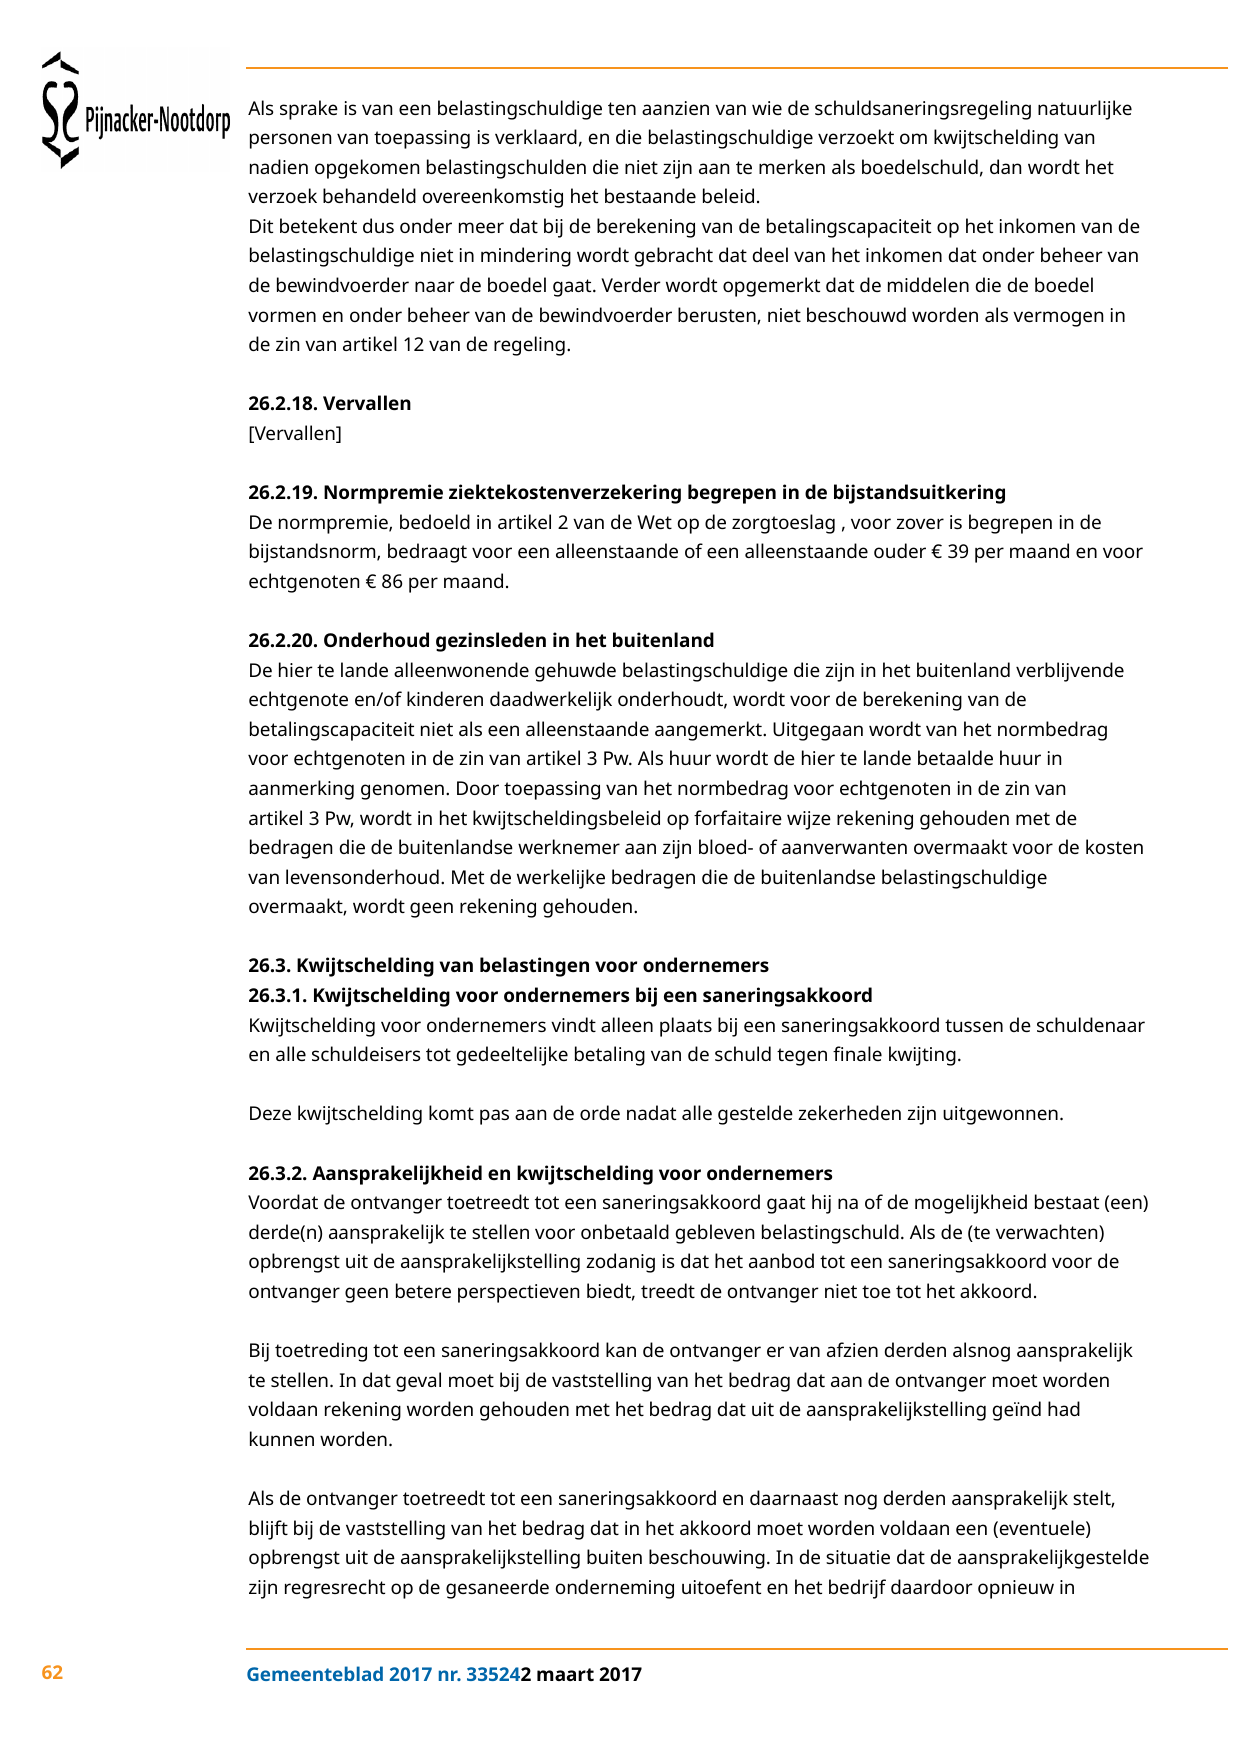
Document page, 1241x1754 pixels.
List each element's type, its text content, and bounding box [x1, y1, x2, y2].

text De hier te lande alleenwonende gehuwde belastingschuldige die zijn in het buitenland verblijvende echtgenote en/of kinderen daadwerkelijk onderhoudt, wordt voor de berekening van de betalingscapaciteit niet als een alleenstaande aangemerkt. Uitgegaan wordt van het normbedrag voor echtgenoten in de zin van artikel 3 Pw. Als huur wordt de hier te lande betaalde huur in aanmerking genomen. Door toepassing van het normbedrag voor echtgenoten in de zin van artikel 3 Pw, wordt in het kwijtscheldingsbeleid op forfaitaire wijze rekening gehouden met de bedragen die de buitenlandse werknemer aan zijn bloed- of aanverwanten overmaakt voor de kosten van levensonderhoud. Met de werkelijke bedragen die de buitenlandse belastingschuldige overmaakt, wordt geen rekening gehouden. [248, 657, 1152, 919]
text De normpremie, bedoeld in artikel 2 van de Wet op de zorgtoeslag , voor zover is begrepen in de bijstandsnorm, bedraagt voor een alleenstaande of een alleenstaande ouder € 39 per maand en voor echtgenoten € 86 per maand. [248, 509, 1152, 594]
text 26.2.19. Normpremie ziektekostenverzekering begrepen in de bijstandsuitkering [248, 479, 1152, 505]
picture [41, 47, 231, 172]
text Als sprake is van een belastingschuldige ten aanzien van wie de schuldsaneringsregeling natuurlijke personen van toepassing is verklaard, en die belastingschuldige verzoekt om kwijtschelding van nadien opgekomen belastingschulden die niet zijn aan te merken als boedelschuld, dan wordt het verzoek behandeld overeenkomstig het bestaande beleid. [248, 95, 1152, 209]
text Als de ontvanger toetreedt tot een saneringsakkoord en daarnaast nog derden aansprakelijk stelt, blijft bij de vaststelling van het bedrag dat in het akkoord moet worden voldaan een (eventuele) opbrengst uit de aansprakelijkstelling buiten beschouwing. In de situatie dat de aansprakelijkgestelde zijn regresrecht op de gesaneerde onderneming uitoefent en het bedrijf daardoor opnieuw in [248, 1485, 1152, 1600]
text Voordat de ontvanger toetreedt tot een saneringsakkoord gaat hij na of de mogelijkheid bestaat (een) derde(n) aansprakelijk te stellen voor onbetaald gebleven belastingschuld. Als de (te verwachten) opbrengst uit de aansprakelijkstelling zodanig is dat het aanbod tot een saneringsakkoord voor de ontvanger geen betere perspectieven biedt, treedt de ontvanger niet toe tot het akkoord. [248, 1189, 1152, 1304]
text 26.2.20. Onderhoud gezinsleden in het buitenland [248, 627, 1152, 653]
text 26.2.18. Vervallen [248, 391, 1152, 416]
text Deze kwijtschelding komt pas aan de orde nadat alle gestelde zekerheden zijn uitgewonnen. [248, 1101, 1152, 1126]
text Dit betekent dus onder meer dat bij de berekening van de betalingscapaciteit op het inkomen van de belastingschuldige niet in mindering wordt gebracht dat deel van het inkomen dat onder beheer van de bewindvoerder naar de boedel gaat. Verder wordt opgemerkt dat de middelen die de boedel vormen en onder beheer van de bewindvoerder berusten, niet beschouwd worden als vermogen in de zin van artikel 12 van de regeling. [248, 213, 1152, 357]
text 26.3. Kwijtschelding van belastingen voor ondernemers [248, 953, 1152, 978]
text [Vervallen] [248, 420, 1152, 446]
text Kwijtschelding voor ondernemers vindt alleen plaats bij een saneringsakkoord tussen de schuldenaar en alle schuldeisers tot gedeeltelijke betaling van de schuld tegen finale kwijting. [248, 1012, 1152, 1067]
text Bij toetreding tot een saneringsakkoord kan de ontvanger er van afzien derden alsnog aansprakelijk te stellen. In dat geval moet bij de vaststelling van het bedrag dat aan de ontvanger moet worden voldaan rekening worden gehouden met het bedrag dat uit de aansprakelijkstelling geïnd had kunnen worden. [248, 1337, 1152, 1452]
text 26.3.2. Aansprakelijkheid en kwijtschelding voor ondernemers [248, 1160, 1152, 1186]
text 26.3.1. Kwijtschelding voor ondernemers bij een saneringsakkoord [248, 982, 1152, 1008]
